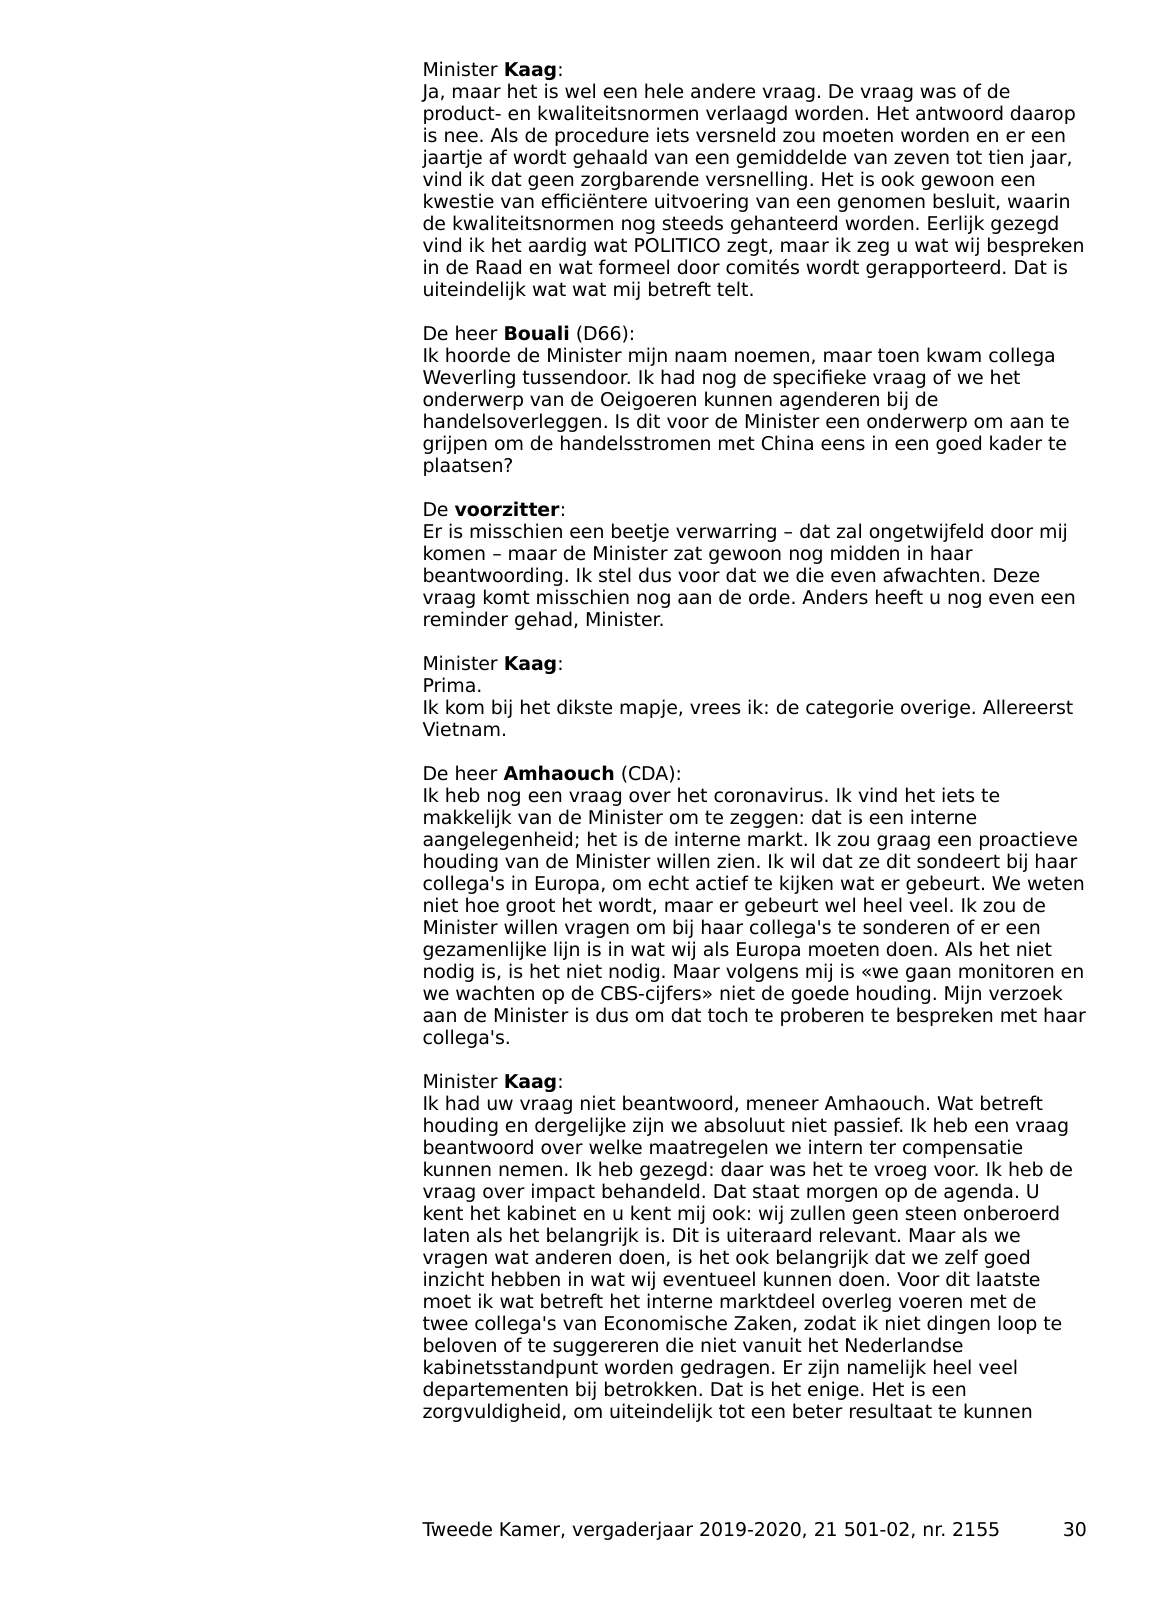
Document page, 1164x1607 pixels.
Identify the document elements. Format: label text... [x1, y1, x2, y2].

text Ik kom bij het dikste mapje, vrees ik: de categorie overige. Allereerst Vietnam. [422, 697, 1087, 741]
text Ik had uw vraag niet beantwoord, meneer Amhaouch. Wat betreft houding en dergelijke zijn we absoluut niet passief. Ik heb een vraag beantwoord over welke maatregelen we intern ter compensatie kunnen nemen. Ik heb gezegd: daar was het te vroeg voor. Ik heb de vraag over impact behandeld. Dat staat morgen op de agenda. U kent het kabinet en u kent mij ook: wij zullen geen steen onberoerd laten als het belangrijk is. Dit is uiteraard relevant. Maar als we vragen wat anderen doen, is het ook belangrijk dat we zelf goed inzicht hebben in wat wij eventueel kunnen doen. Voor dit laatste moet ik wat betreft het interne marktdeel overleg voeren met de twee collega's van Economische Zaken, zodat ik niet dingen loop te beloven of te suggereren die niet vanuit het Nederlandse kabinetsstandpunt worden gedragen. Er zijn namelijk heel veel departementen bij betrokken. Dat is het enige. Het is een zorgvuldigheid, om uiteindelijk tot een beter resultaat te kunnen [422, 1093, 1087, 1423]
text Prima. [422, 675, 1087, 697]
text Ja, maar het is wel een hele andere vraag. De vraag was of de product- en kwaliteitsnormen verlaagd worden. Het antwoord daarop is nee. Als de procedure iets versneld zou moeten worden en er een jaartje af wordt gehaald van een gemiddelde van zeven tot tien jaar, vind ik dat geen zorgbarende versnelling. Het is ook gewoon een kwestie van efficiëntere uitvoering van een genomen besluit, waarin de kwaliteitsnormen nog steeds gehanteerd worden. Eerlijk gezegd vind ik het aardig wat POLITICO zegt, maar ik zeg u wat wij bespreken in de Raad en wat formeel door comités wordt gerapporteerd. Dat is uiteindelijk wat wat mij betreft telt. [422, 81, 1087, 301]
text De heer Bouali (D66): [422, 323, 1087, 345]
text Ik hoorde de Minister mijn naam noemen, maar toen kwam collega Weverling tussendoor. Ik had nog de specifieke vraag of we het onderwerp van de Oeigoeren kunnen agenderen bij de handelsoverleggen. Is dit voor de Minister een onderwerp om aan te grijpen om de handelsstromen met China eens in een goed kader te plaatsen? [422, 345, 1087, 477]
text Minister Kaag: [422, 59, 1087, 81]
text Ik heb nog een vraag over het coronavirus. Ik vind het iets te makkelijk van de Minister om te zeggen: dat is een interne aangelegenheid; het is de interne markt. Ik zou graag een proactieve houding van de Minister willen zien. Ik wil dat ze dit sondeert bij haar collega's in Europa, om echt actief te kijken wat er gebeurt. We weten niet hoe groot het wordt, maar er gebeurt wel heel veel. Ik zou de Minister willen vragen om bij haar collega's te sonderen of er een gezamenlijke lijn is in wat wij als Europa moeten doen. Als het niet nodig is, is het niet nodig. Maar volgens mij is «we gaan monitoren en we wachten op de CBS-cijfers» niet de goede houding. Mijn verzoek aan de Minister is dus om dat toch te proberen te bespreken met haar collega's. [422, 785, 1087, 1049]
text Er is misschien een beetje verwarring – dat zal ongetwijfeld door mij komen – maar de Minister zat gewoon nog midden in haar beantwoording. Ik stel dus voor dat we die even afwachten. Deze vraag komt misschien nog aan de orde. Anders heeft u nog even een reminder gehad, Minister. [422, 521, 1087, 631]
text De heer Amhaouch (CDA): [422, 763, 1087, 785]
text De voorzitter: [422, 499, 1087, 521]
text Minister Kaag: [422, 1071, 1087, 1093]
text Minister Kaag: [422, 653, 1087, 675]
